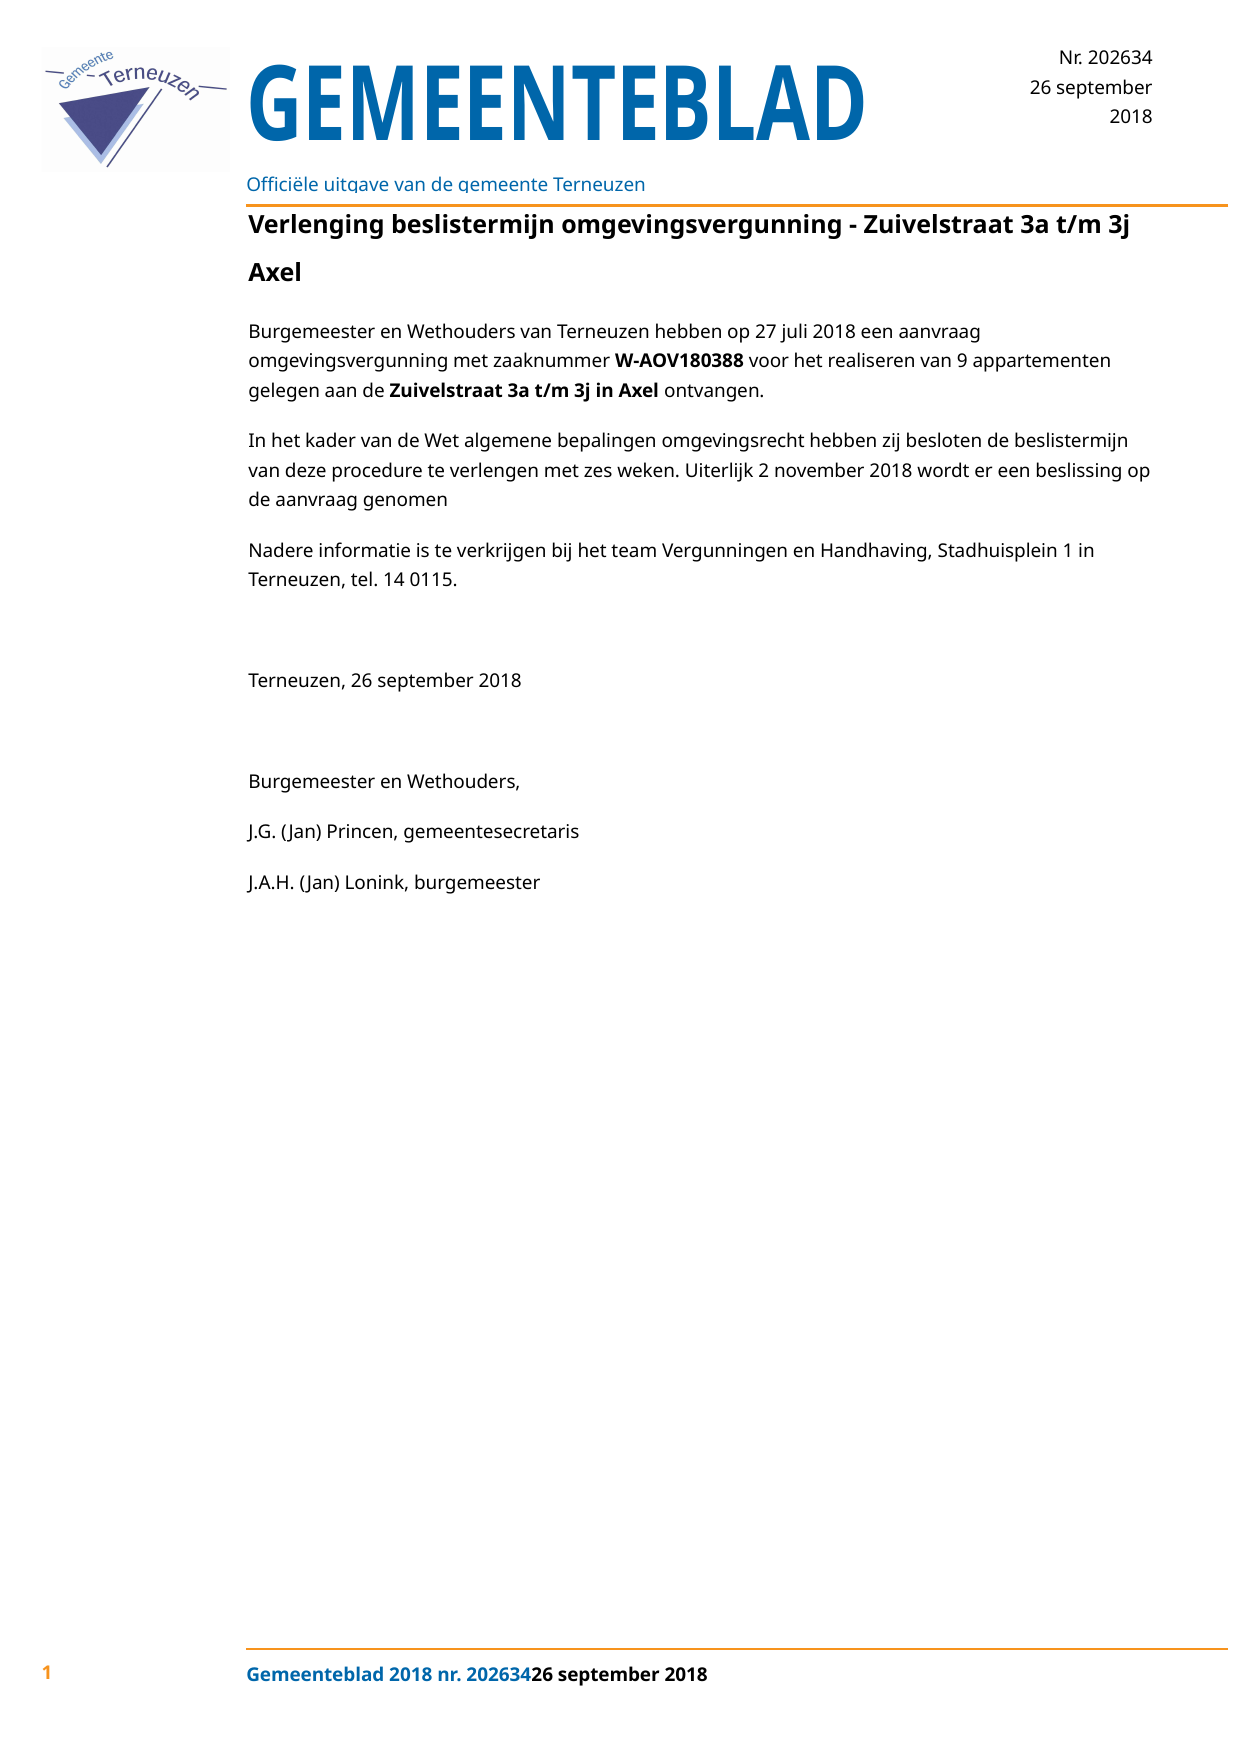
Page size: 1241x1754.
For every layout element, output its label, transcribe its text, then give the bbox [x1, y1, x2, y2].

text Burgemeester en Wethouders van Terneuzen hebben op 27 juli 2018 een aanvraag omgevingsvergunning met zaaknummer W-AOV180388 voor het realiseren van 9 appartementen gelegen aan de Zuivelstraat 3a t/m 3j in Axel ontvangen. [248, 318, 1152, 403]
text In het kader van de Wet algemene bepalingen omgevingsrecht hebben zij besloten de beslistermijn van deze procedure te verlengen met zes weken. Uiterlijk 2 november 2018 wordt er een beslissing op de aanvraag genomen [248, 427, 1152, 512]
text J.A.H. (Jan) Lonink, burgemeester [248, 869, 1152, 895]
text Terneuzen, 26 september 2018 [248, 667, 1152, 693]
picture [41, 47, 231, 172]
text Verlenging beslistermijn omgevingsvergunning - Zuivelstraat 3a t/m 3j Axel [248, 207, 1152, 288]
text Nadere informatie is te verkrijgen bij het team Vergunningen en Handhaving, Stadhuisplein 1 in Terneuzen, tel. 14 0115. [248, 537, 1152, 592]
text Burgemeester en Wethouders, [248, 768, 1152, 794]
text J.G. (Jan) Princen, gemeentesecretaris [248, 819, 1152, 844]
